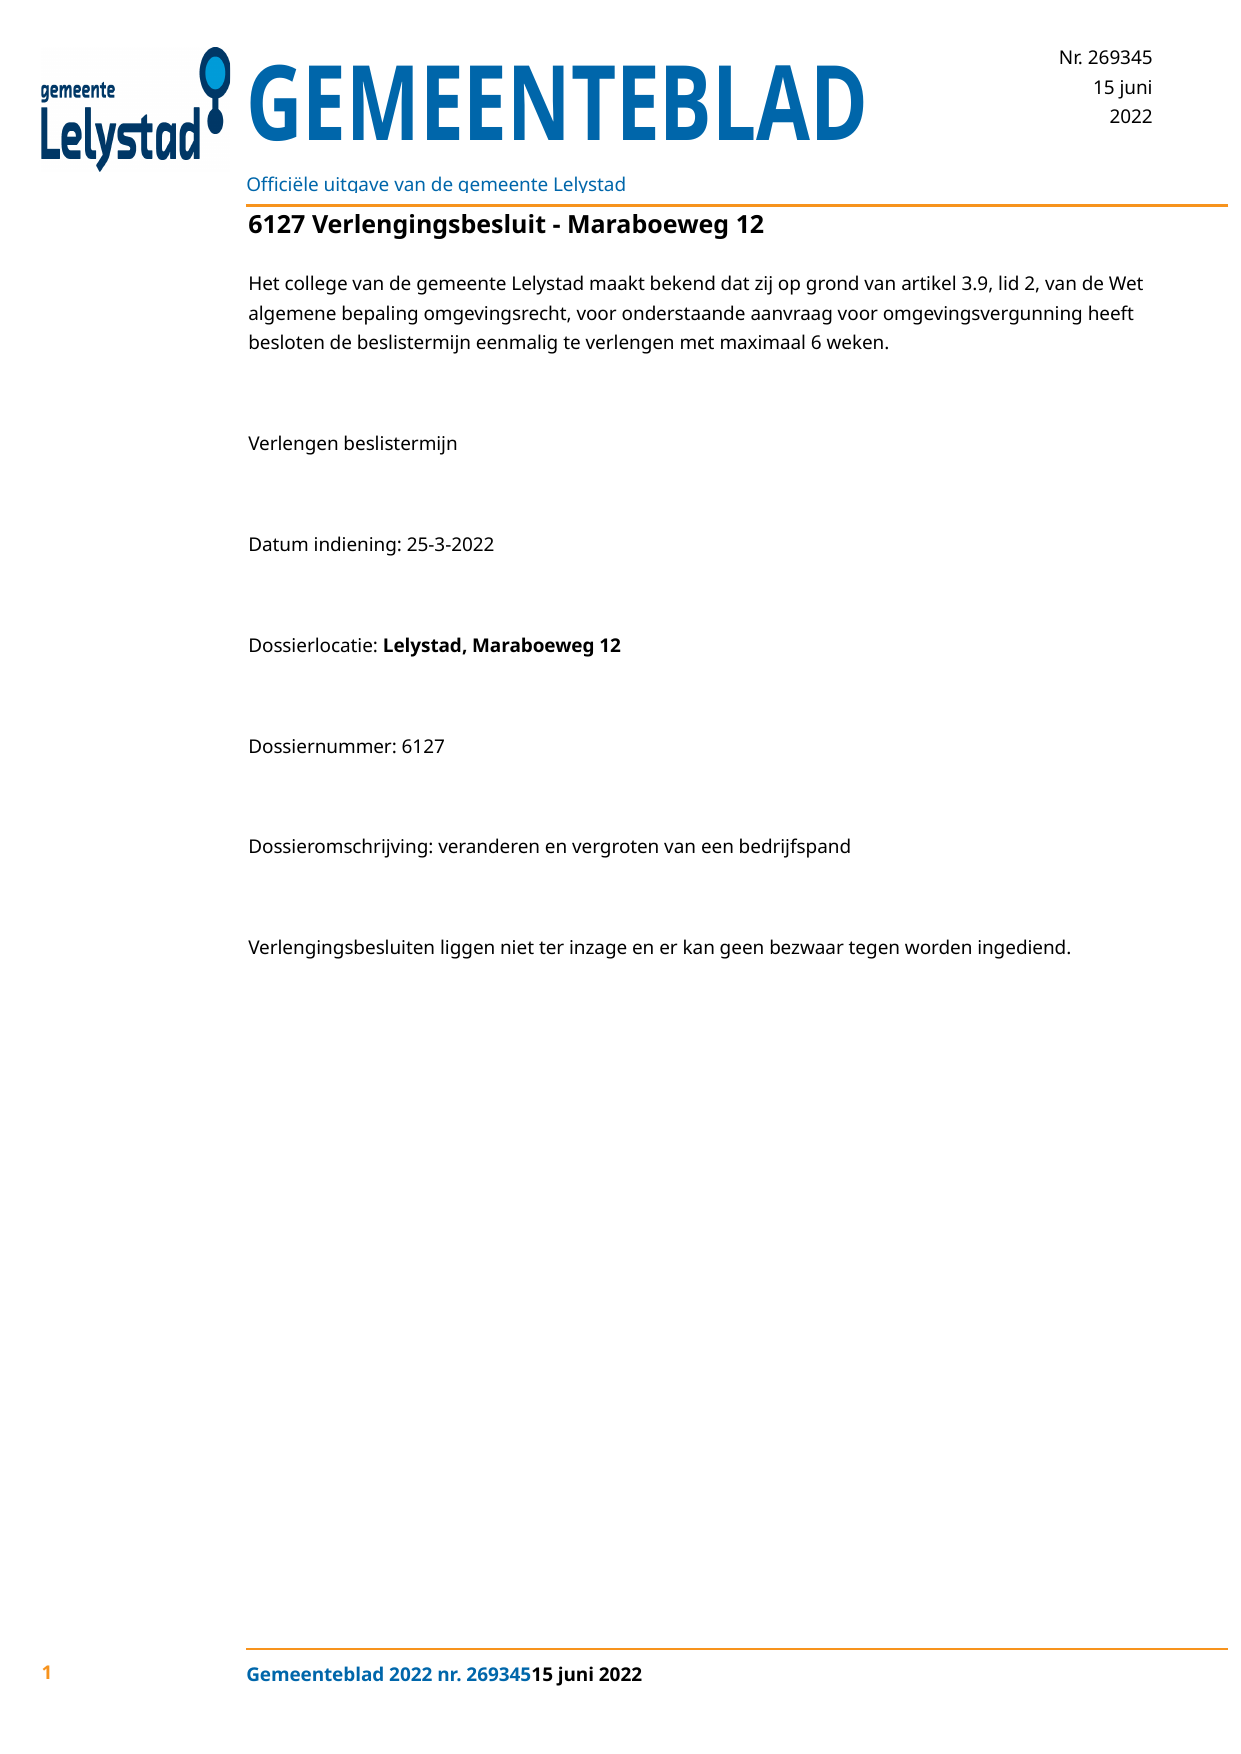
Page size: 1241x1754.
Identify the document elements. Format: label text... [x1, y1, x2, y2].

text Dossiernummer: 6127 [248, 733, 1152, 758]
text Dossieromschrijving: veranderen en vergroten van een bedrijfspand [248, 834, 1152, 859]
text Verlengen beslistermijn [248, 430, 1152, 456]
text Dossierlocatie: Lelystad, Maraboeweg 12 [248, 632, 1152, 658]
text Datum indiening: 25-3-2022 [248, 531, 1152, 557]
picture [41, 47, 231, 172]
text Het college van de gemeente Lelystad maakt bekend dat zij op grond van artikel 3.9, lid 2, van de Wet algemene bepaling omgevingsrecht, voor onderstaande aanvraag voor omgevingsvergunning heeft besloten de beslistermijn eenmalig te verlengen met maximaal 6 weken. [248, 270, 1152, 355]
text 6127 Verlengingsbesluit - Maraboeweg 12 [248, 207, 1152, 241]
text Verlengingsbesluiten liggen niet ter inzage en er kan geen bezwaar tegen worden ingediend. [248, 934, 1152, 960]
